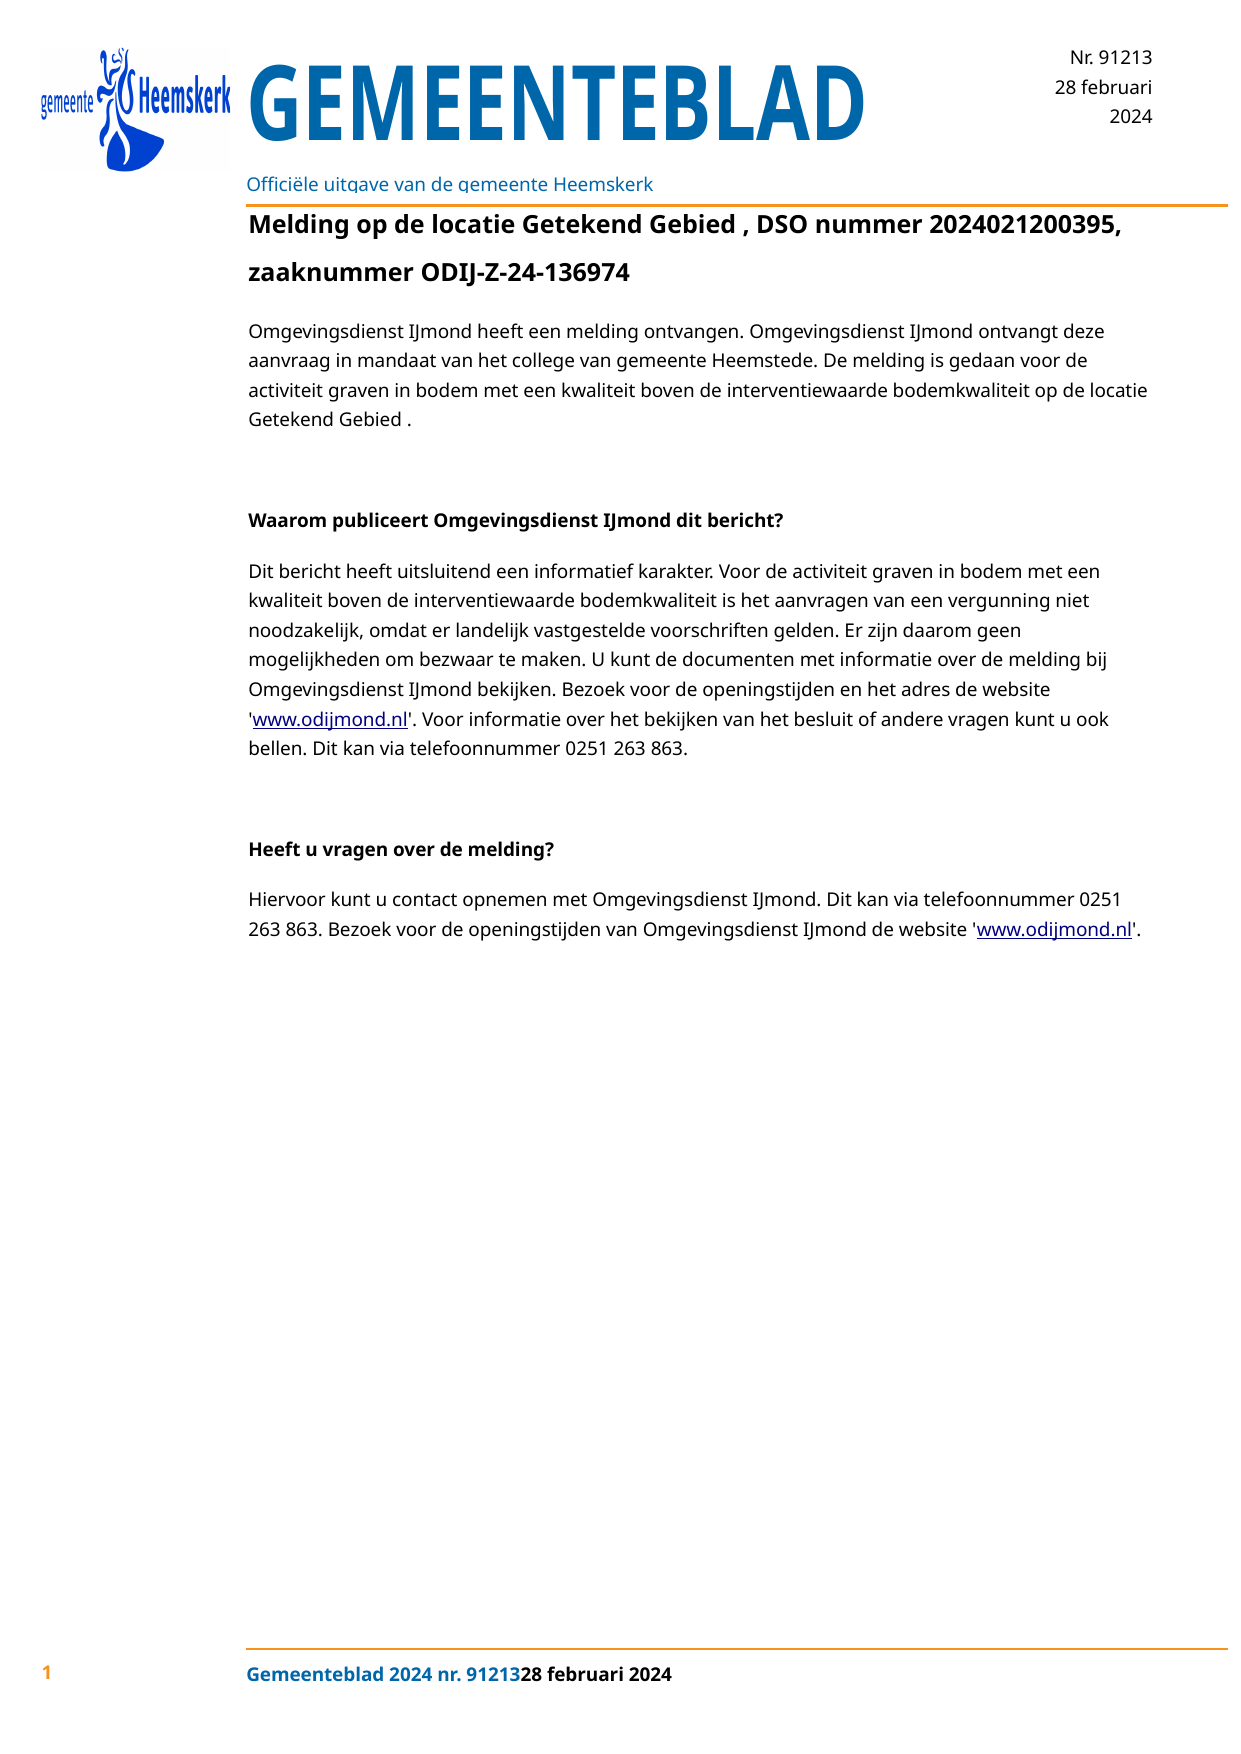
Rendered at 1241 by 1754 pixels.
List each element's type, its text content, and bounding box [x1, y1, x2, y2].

text Waarom publiceert Omgevingsdienst IJmond dit bericht? [248, 507, 1152, 533]
text Heeft u vragen over de melding? [248, 836, 1152, 862]
picture [41, 47, 231, 172]
text Hiervoor kunt u contact opnemen met Omgevingsdienst IJmond. Dit kan via telefoonnummer 0251 263 863. Bezoek voor de openingstijden van Omgevingsdienst IJmond de website 'www.odijmond.nl'. [248, 887, 1152, 942]
text Omgevingsdienst IJmond heeft een melding ontvangen. Omgevingsdienst IJmond ontvangt deze aanvraag in mandaat van het college van gemeente Heemstede. De melding is gedaan voor de activiteit graven in bodem met een kwaliteit boven de interventiewaarde bodemkwaliteit op de locatie Getekend Gebied . [248, 318, 1152, 432]
text Melding op de locatie Getekend Gebied , DSO nummer 2024021200395, zaaknummer ODIJ-Z-24-136974 [248, 207, 1152, 288]
text Dit bericht heeft uitsluitend een informatief karakter. Voor de activiteit graven in bodem met een kwaliteit boven de interventiewaarde bodemkwaliteit is het aanvragen van een vergunning niet noodzakelijk, omdat er landelijk vastgestelde voorschriften gelden. Er zijn daarom geen mogelijkheden om bezwaar te maken. U kunt de documenten met informatie over de melding bij Omgevingsdienst IJmond bekijken. Bezoek voor de openingstijden en het adres de website 'www.odijmond.nl'. Voor informatie over het bekijken van het besluit of andere vragen kunt u ook bellen. Dit kan via telefoonnummer 0251 263 863. [248, 558, 1152, 761]
